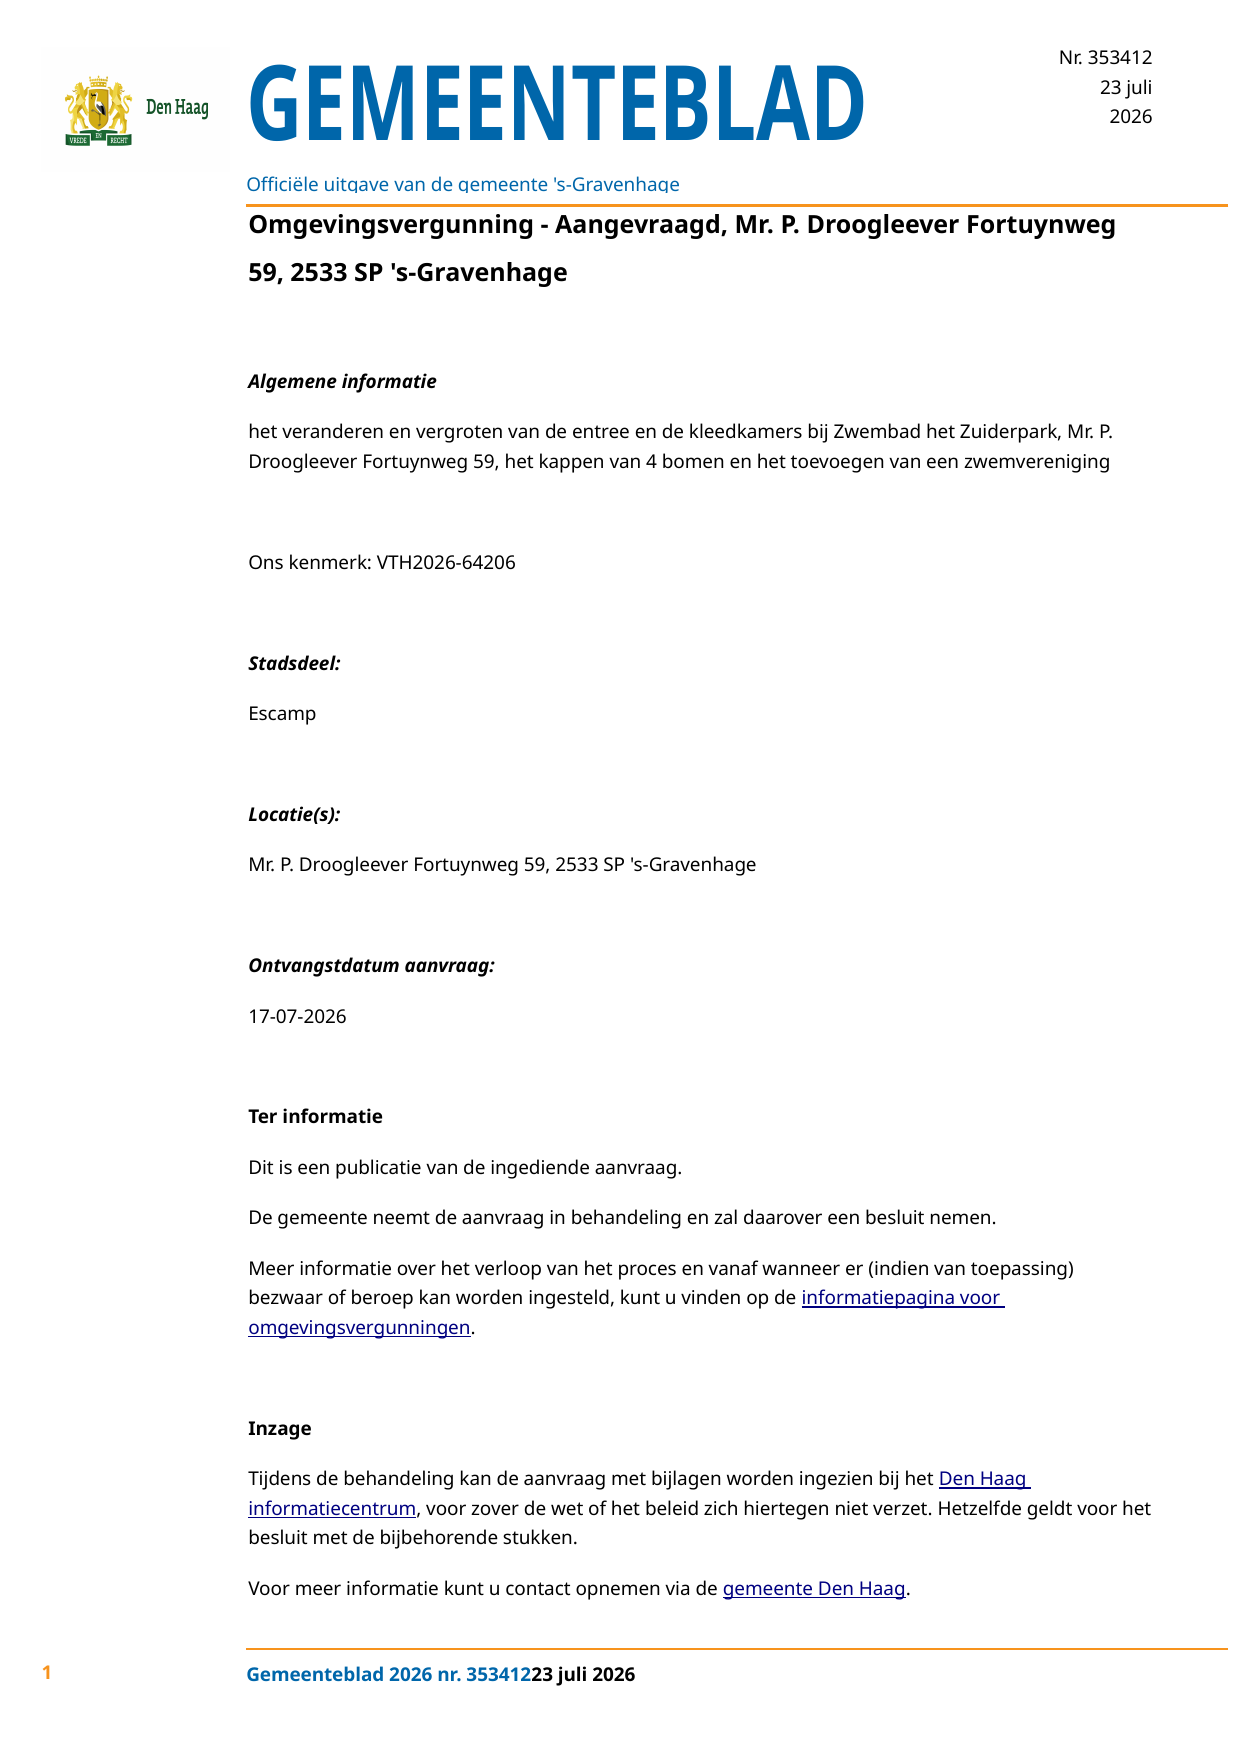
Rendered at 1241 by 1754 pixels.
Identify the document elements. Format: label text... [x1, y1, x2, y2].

text Algemene informatie [248, 368, 1152, 394]
text Mr. P. Droogleever Fortuynweg 59, 2533 SP 's-Gravenhage [248, 852, 1152, 877]
text Ter informatie [248, 1104, 1152, 1129]
text Voor meer informatie kunt u contact opnemen via de gemeente Den Haag. [248, 1575, 1152, 1601]
text Escamp [248, 700, 1152, 726]
text Meer informatie over het verloop van het proces en vanaf wanneer er (indien van toepassing) bezwaar of beroep kan worden ingesteld, kunt u vinden op de informatiepagina voor omgevingsvergunningen. [248, 1255, 1152, 1340]
text Ontvangstdatum aanvraag: [248, 952, 1152, 978]
text het veranderen en vergroten van de entree en de kleedkamers bij Zwembad het Zuiderpark, Mr. P. Droogleever Fortuynweg 59, het kappen van 4 bomen en het toevoegen van een zwemvereniging [248, 419, 1152, 474]
text Stadsdeel: [248, 650, 1152, 676]
text 17-07-2026 [248, 1003, 1152, 1029]
text Inzage [248, 1415, 1152, 1441]
text Locatie(s): [248, 801, 1152, 827]
picture [41, 47, 231, 172]
text Ons kenmerk: VTH2026-64206 [248, 549, 1152, 575]
text Dit is een publicatie van de ingediende aanvraag. [248, 1154, 1152, 1180]
text Omgevingsvergunning - Aangevraagd, Mr. P. Droogleever Fortuynweg 59, 2533 SP 's-Gravenhage [248, 207, 1152, 288]
text Tijdens de behandeling kan de aanvraag met bijlagen worden ingezien bij het Den Haag informatiecentrum, voor zover de wet of het beleid zich hiertegen niet verzet. Hetzelfde geldt voor het besluit met de bijbehorende stukken. [248, 1465, 1152, 1550]
text De gemeente neemt de aanvraag in behandeling en zal daarover een besluit nemen. [248, 1204, 1152, 1230]
